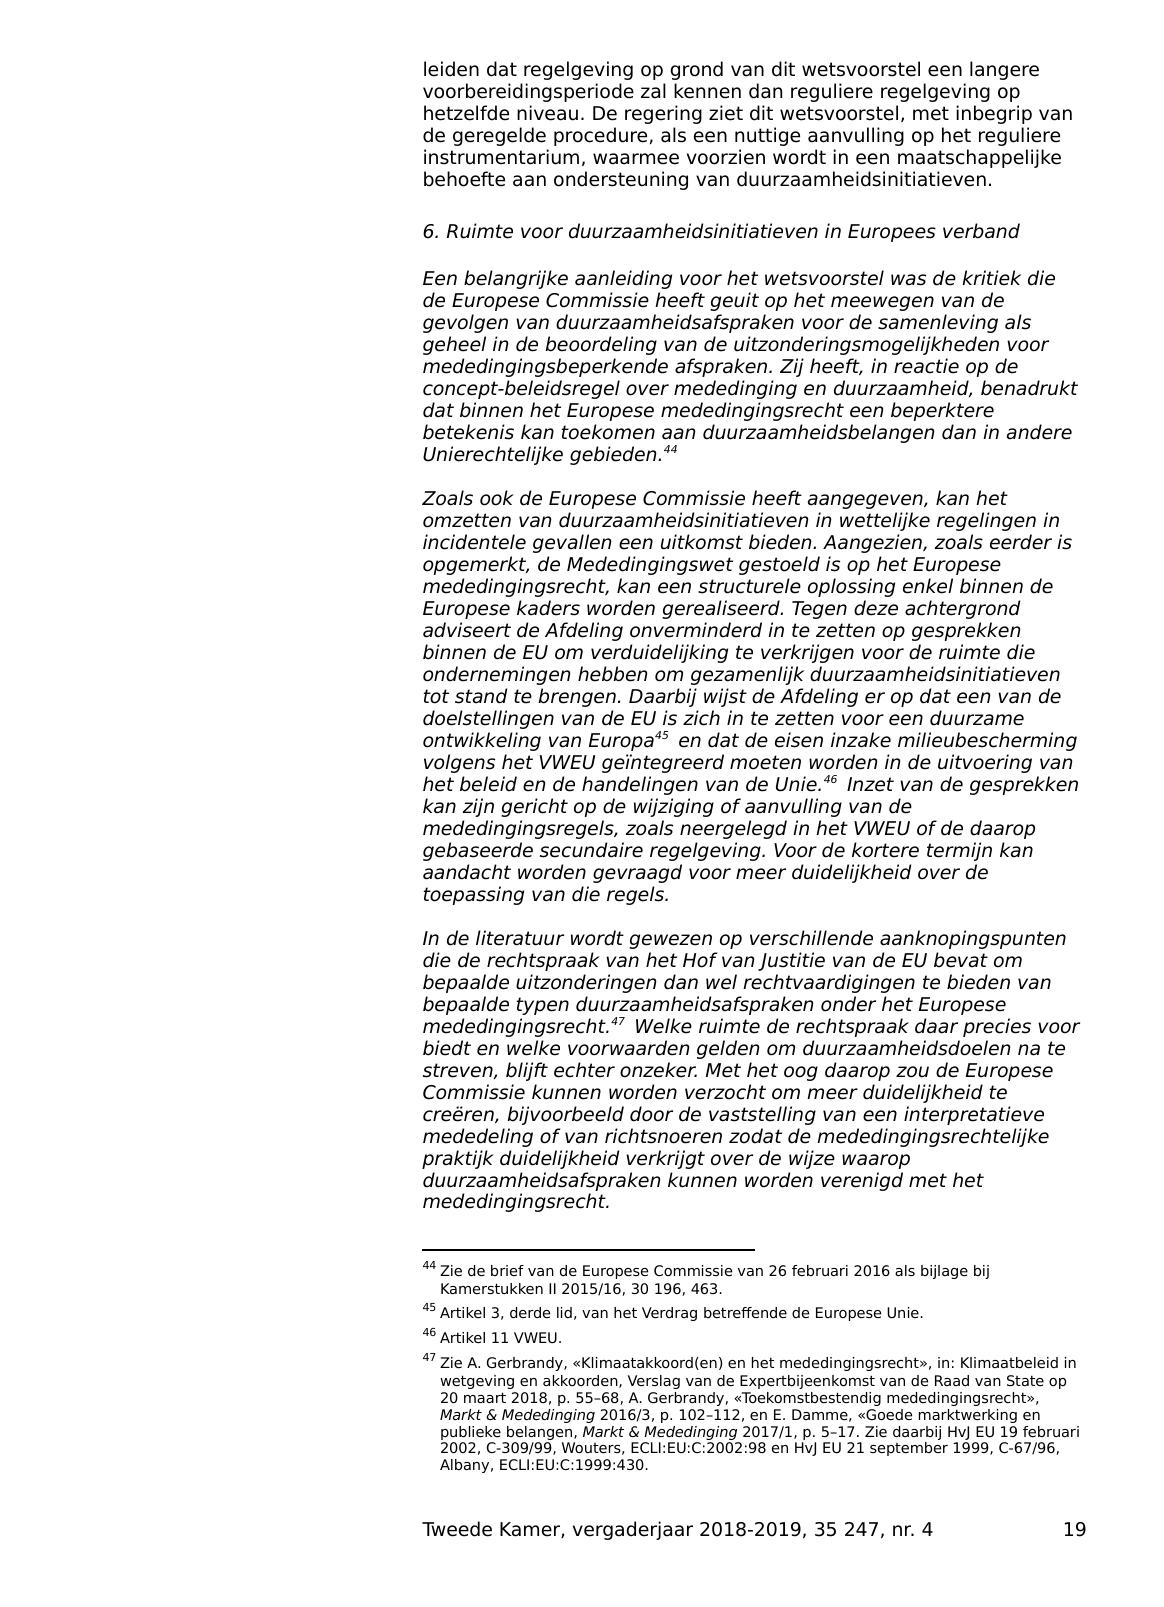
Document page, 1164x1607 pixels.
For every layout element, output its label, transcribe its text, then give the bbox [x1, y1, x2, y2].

text Zie A. Gerbrandy, «Klimaatakkoord(en) en het mededingingsrecht», in: Klimaatbeleid in wetgeving en akkoorden, Verslag van de Expertbijeenkomst van de Raad van State op 20 maart 2018, p. 55–68, A. Gerbrandy, «Toekomstbestendig mededingingsrecht», Markt & Mededinging 2016/3, p. 102–112, en E. Damme, «Goede marktwerking en publieke belangen, Markt & Mededinging 2017/1, p. 5–17. Zie daarbij HvJ EU 19 februari 2002, C-309/99, Wouters, ECLI:EU:C:2002:98 en HvJ EU 21 september 1999, C-67/96, Albany, ECLI:EU:C:1999:430. [422, 1351, 1087, 1474]
subtitle 6. Ruimte voor duurzaamheidsinitiatieven in Europees verband [422, 221, 1087, 243]
text leiden dat regelgeving op grond van dit wetsvoorstel een langere voorbereidingsperiode zal kennen dan reguliere regelgeving op hetzelfde niveau. De regering ziet dit wetsvoorstel, met inbegrip van de geregelde procedure, als een nuttige aanvulling op het reguliere instrumentarium, waarmee voorzien wordt in een maatschappelijke behoefte aan ondersteuning van duurzaamheidsinitiatieven. [422, 59, 1087, 191]
text Zoals ook de Europese Commissie heeft aangegeven, kan het omzetten van duurzaamheidsinitiatieven in wettelijke regelingen in incidentele gevallen een uitkomst bieden. Aangezien, zoals eerder is opgemerkt, de Mededingingswet gestoeld is op het Europese mededingingsrecht, kan een structurele oplossing enkel binnen de Europese kaders worden gerealiseerd. Tegen deze achtergrond adviseert de Afdeling onverminderd in te zetten op gesprekken binnen de EU om verduidelijking te verkrijgen voor de ruimte die ondernemingen hebben om gezamenlijk duurzaamheidsinitiatieven tot stand te brengen. Daarbij wijst de Afdeling er op dat een van de doelstellingen van de EU is zich in te zetten voor een duurzame ontwikkeling van Europa en dat de eisen inzake milieubescherming volgens het VWEU geïntegreerd moeten worden in de uitvoering van het beleid en de handelingen van de Unie. Inzet van de gesprekken kan zijn gericht op de wijziging of aanvulling van de mededingingsregels, zoals neergelegd in het VWEU of de daarop gebaseerde secundaire regelgeving. Voor de kortere termijn kan aandacht worden gevraagd voor meer duidelijkheid over de toepassing van die regels. [422, 488, 1087, 906]
text Artikel 11 VWEU. [422, 1326, 1087, 1348]
text Artikel 3, derde lid, van het Verdrag betreffende de Europese Unie. [422, 1301, 1087, 1323]
text In de literatuur wordt gewezen op verschillende aanknopingspunten die de rechtspraak van het Hof van Justitie van de EU bevat om bepaalde uitzonderingen dan wel rechtvaardigingen te bieden van bepaalde typen duurzaamheidsafspraken onder het Europese mededingingsrecht. Welke ruimte de rechtspraak daar precies voor biedt en welke voorwaarden gelden om duurzaamheidsdoelen na te streven, blijft echter onzeker. Met het oog daarop zou de Europese Commissie kunnen worden verzocht om meer duidelijkheid te creëren, bijvoorbeeld door de vaststelling van een interpretatieve mededeling of van richtsnoeren zodat de mededingingsrechtelijke praktijk duidelijkheid verkrijgt over de wijze waarop duurzaamheidsafspraken kunnen worden verenigd met het mededingingsrecht. [422, 928, 1087, 1213]
text Een belangrijke aanleiding voor het wetsvoorstel was de kritiek die de Europese Commissie heeft geuit op het meewegen van de gevolgen van duurzaamheidsafspraken voor de samenleving als geheel in de beoordeling van de uitzonderingsmogelijkheden voor mededingingsbeperkende afspraken. Zij heeft, in reactie op de concept-beleidsregel over mededinging en duurzaamheid, benadrukt dat binnen het Europese mededingingsrecht een beperktere betekenis kan toekomen aan duurzaamheidsbelangen dan in andere Unierechtelijke gebieden. [422, 268, 1087, 466]
text Zie de brief van de Europese Commissie van 26 februari 2016 als bijlage bij Kamerstukken II 2015/16, 30 196, 463. [422, 1259, 1087, 1298]
